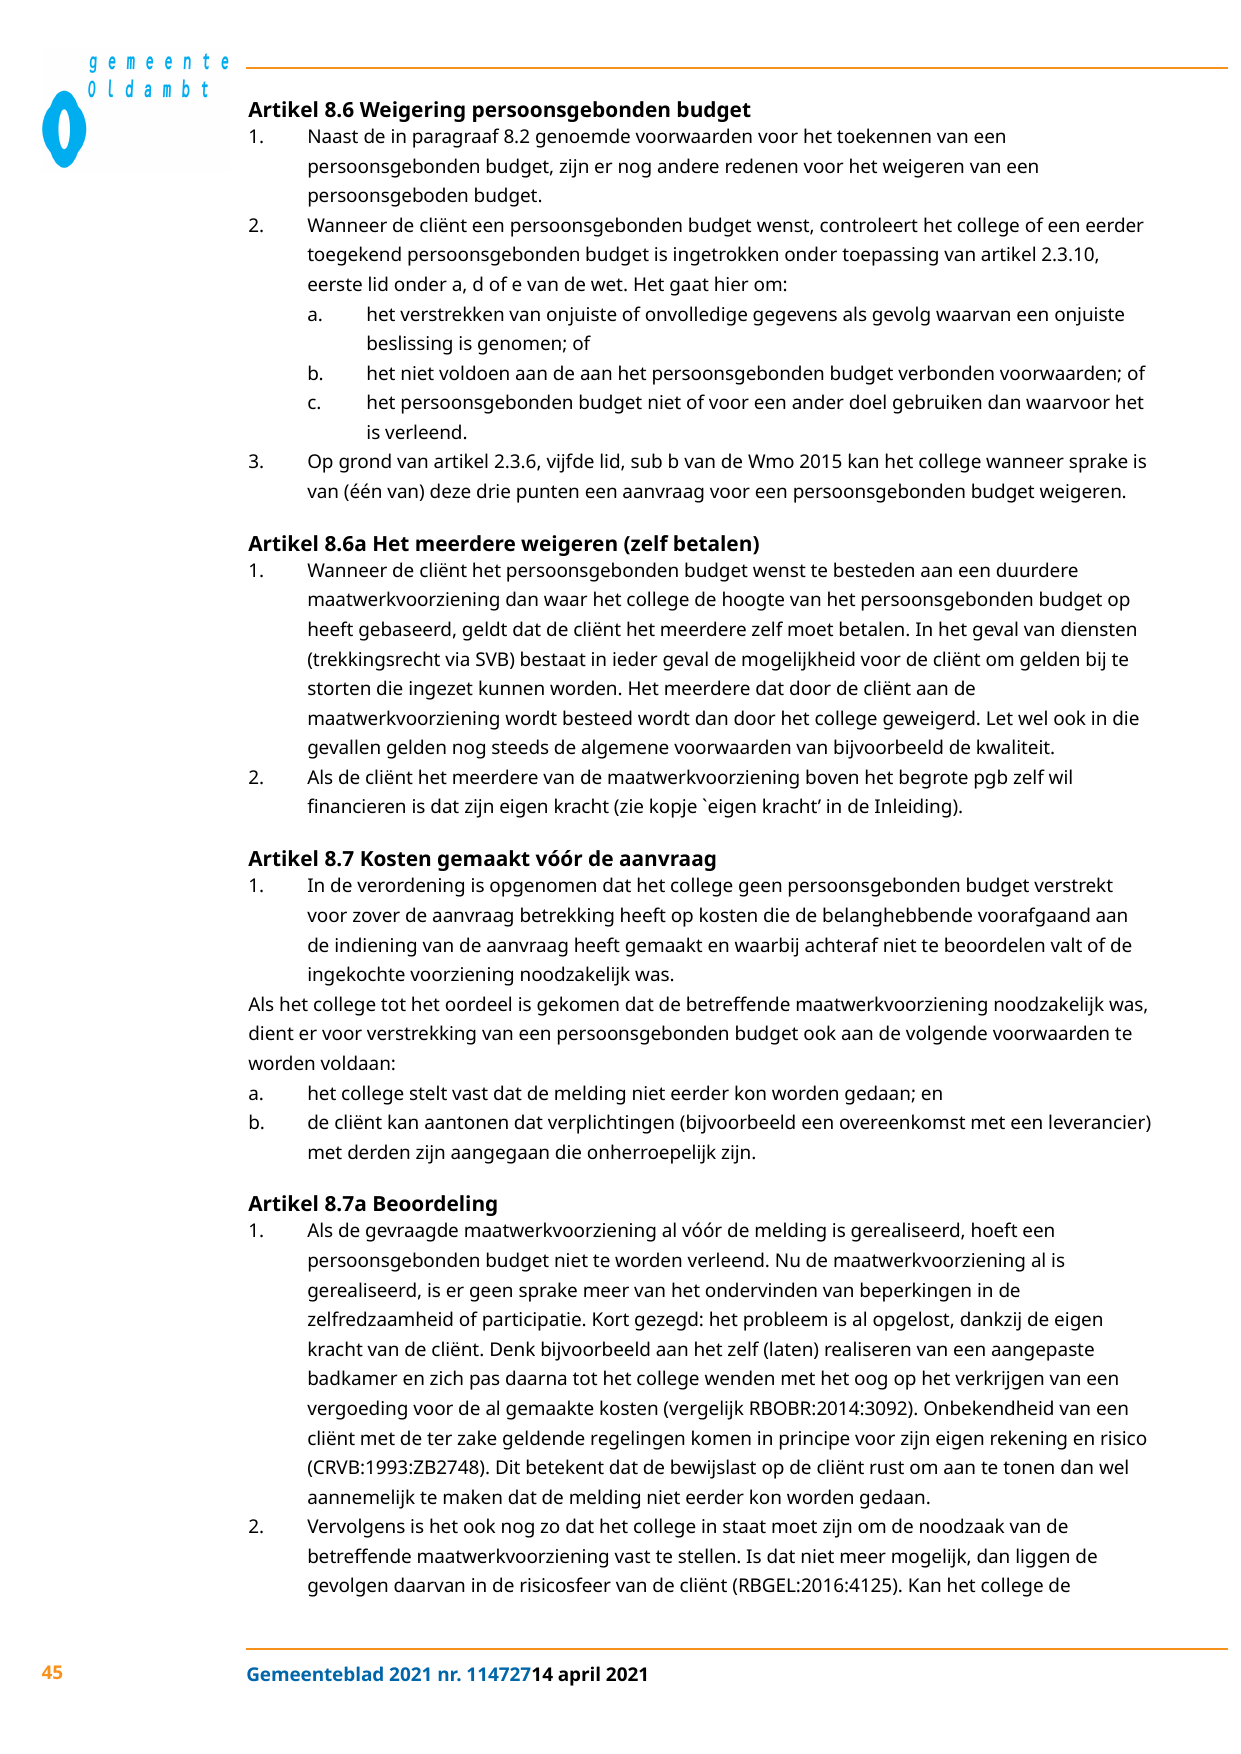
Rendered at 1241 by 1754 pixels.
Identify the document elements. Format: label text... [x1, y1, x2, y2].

list Wanneer de cliënt een persoonsgebonden budget wenst, controleert het college of een eerder toegekend persoonsgebonden budget is ingetrokken onder toepassing van artikel 2.3.10, eerste lid onder a, d of e van de wet. Het gaat hier om: [248, 212, 1152, 297]
picture [41, 47, 231, 172]
list Als de gevraagde maatwerkvoorziening al vóór de melding is gerealiseerd, hoeft een persoonsgebonden budget niet te worden verleend. Nu de maatwerkvoorziening al is gerealiseerd, is er geen sprake meer van het ondervinden van beperkingen in de zelfredzaamheid of participatie. Kort gezegd: het probleem is al opgelost, dankzij de eigen kracht van de cliënt. Denk bijvoorbeeld aan het zelf (laten) realiseren van een aangepaste badkamer en zich pas daarna tot het college wenden met het oog op het verkrijgen van een vergoeding voor de al gemaakte kosten (vergelijk RBOBR:2014:3092). Onbekendheid van een cliënt met de ter zake geldende regelingen komen in principe voor zijn eigen rekening en risico (CRVB:1993:ZB2748). Dit betekent dat de bewijslast op de cliënt rust om aan te tonen dan wel aannemelijk te maken dat de melding niet eerder kon worden gedaan. [248, 1218, 1152, 1510]
text Artikel 8.6 Weigering persoonsgebonden budget [248, 95, 1152, 123]
list de cliënt kan aantonen dat verplichtingen (bijvoorbeeld een overeenkomst met een leverancier) met derden zijn aangegaan die onherroepelijk zijn. [248, 1109, 1152, 1164]
list Als de cliënt het meerdere van de maatwerkvoorziening boven het begrote pgb zelf wil financieren is dat zijn eigen kracht (zie kopje `eigen kracht’ in de Inleiding). [248, 764, 1152, 819]
list In de verordening is opgenomen dat het college geen persoonsgebonden budget verstrekt voor zover de aanvraag betrekking heeft op kosten die de belanghebbende voorafgaand aan de indiening van de aanvraag heeft gemaakt en waarbij achteraf niet te beoordelen valt of de ingekochte voorziening noodzakelijk was. [248, 873, 1152, 987]
text Artikel 8.6a Het meerdere weigeren (zelf betalen) [248, 529, 1152, 557]
text Als het college tot het oordeel is gekomen dat de betreffende maatwerkvoorziening noodzakelijk was, dient er voor verstrekking van een persoonsgebonden budget ook aan de volgende voorwaarden te worden voldaan: [248, 991, 1152, 1076]
text Artikel 8.7 Kosten gemaakt vóór de aanvraag [248, 844, 1152, 873]
list het niet voldoen aan de aan het persoonsgebonden budget verbonden voorwaarden; of [307, 360, 1152, 386]
list het verstrekken van onjuiste of onvolledige gegevens als gevolg waarvan een onjuiste beslissing is genomen; of [307, 301, 1152, 356]
list Op grond van artikel 2.3.6, vijfde lid, sub b van de Wmo 2015 kan het college wanneer sprake is van (één van) deze drie punten een aanvraag voor een persoonsgebonden budget weigeren. [248, 449, 1152, 504]
text Artikel 8.7a Beoordeling [248, 1189, 1152, 1218]
list Naast de in paragraaf 8.2 genoemde voorwaarden voor het toekennen van een persoonsgebonden budget, zijn er nog andere redenen voor het weigeren van een persoonsgeboden budget. [248, 123, 1152, 208]
list Vervolgens is het ook nog zo dat het college in staat moet zijn om de noodzaak van de betreffende maatwerkvoorziening vast te stellen. Is dat niet meer mogelijk, dan liggen de gevolgen daarvan in de risicosfeer van de cliënt (RBGEL:2016:4125). Kan het college de [248, 1513, 1152, 1598]
list het college stelt vast dat de melding niet eerder kon worden gedaan; en [248, 1080, 1152, 1105]
list Wanneer de cliënt het persoonsgebonden budget wenst te besteden aan een duurdere maatwerkvoorziening dan waar het college de hoogte van het persoonsgebonden budget op heeft gebaseerd, geldt dat de cliënt het meerdere zelf moet betalen. In het geval van diensten (trekkingsrecht via SVB) bestaat in ieder geval de mogelijkheid voor de cliënt om gelden bij te storten die ingezet kunnen worden. Het meerdere dat door de cliënt aan de maatwerkvoorziening wordt besteed wordt dan door het college geweigerd. Let wel ook in die gevallen gelden nog steeds de algemene voorwaarden van bijvoorbeeld de kwaliteit. [248, 557, 1152, 760]
list het persoonsgebonden budget niet of voor een ander doel gebruiken dan waarvoor het is verleend. [307, 389, 1152, 445]
